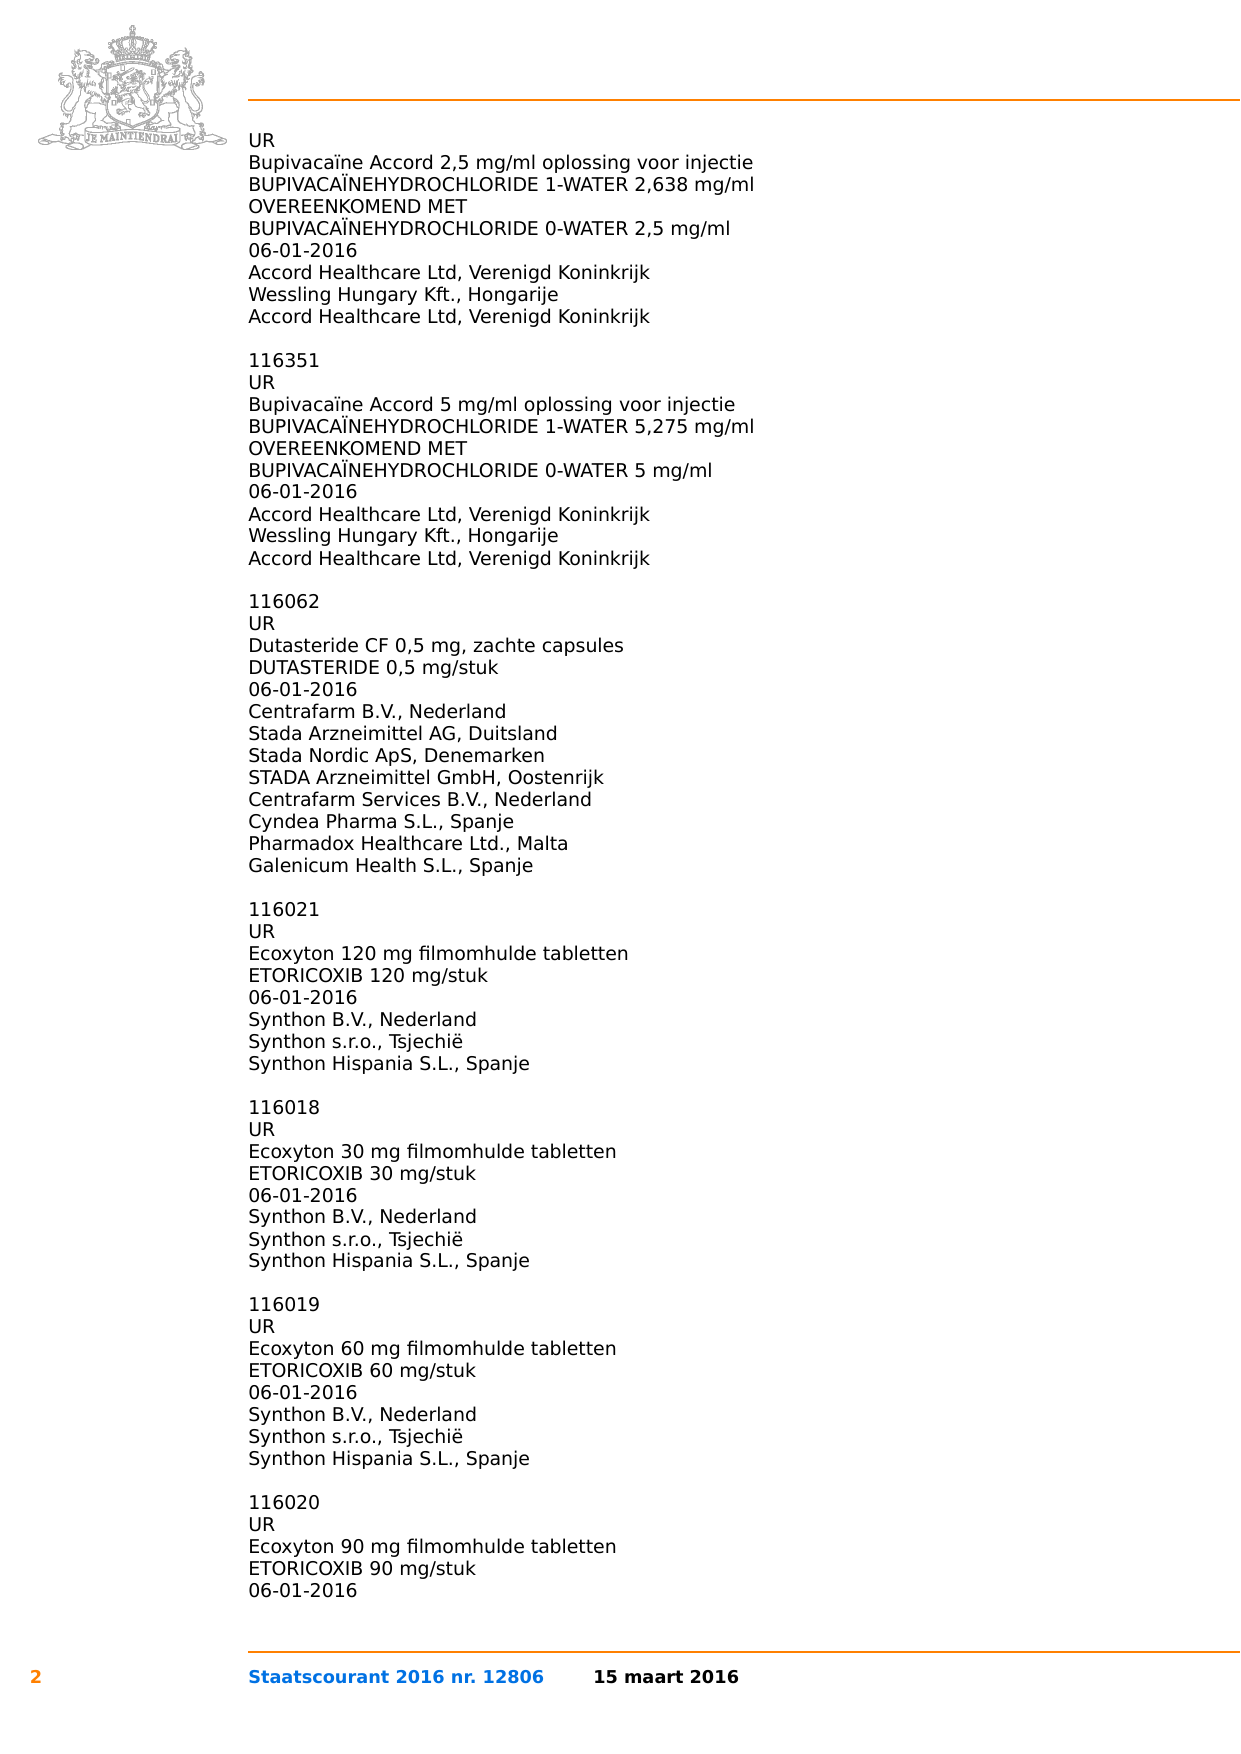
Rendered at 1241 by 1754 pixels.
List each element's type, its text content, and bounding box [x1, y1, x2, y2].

text Synthon Hispania S.L., Spanje [248, 1448, 1163, 1470]
text OVEREENKOMEND MET [248, 196, 1163, 218]
text STADA Arzneimittel GmbH, Oostenrijk [248, 767, 1163, 789]
text UR [248, 1514, 1163, 1536]
text 116351 [248, 349, 1163, 372]
text 116018 [248, 1097, 1163, 1118]
text Pharmadox Healthcare Ltd., Malta [248, 833, 1163, 855]
text Galenicum Health S.L., Spanje [248, 855, 1163, 877]
text Centrafarm B.V., Nederland [248, 701, 1163, 723]
text UR [248, 921, 1163, 943]
text 06-01-2016 [248, 987, 1163, 1009]
text 06-01-2016 [248, 1184, 1163, 1206]
text Ecoxyton 60 mg filmomhulde tabletten [248, 1338, 1163, 1360]
text UR [248, 1316, 1163, 1338]
text Stada Arzneimittel AG, Duitsland [248, 723, 1163, 745]
text 06-01-2016 [248, 679, 1163, 701]
text 06-01-2016 [248, 240, 1163, 262]
text Synthon B.V., Nederland [248, 1009, 1163, 1031]
text 116062 [248, 591, 1163, 613]
text UR [248, 372, 1163, 393]
text UR [248, 1118, 1163, 1141]
text UR [248, 130, 1163, 152]
text Synthon B.V., Nederland [248, 1404, 1163, 1426]
text 116020 [248, 1492, 1163, 1514]
text Synthon s.r.o., Tsjechië [248, 1228, 1163, 1250]
text Synthon Hispania S.L., Spanje [248, 1053, 1163, 1075]
text ETORICOXIB 30 mg/stuk [248, 1162, 1163, 1184]
text BUPIVACAÏNEHYDROCHLORIDE 1-WATER 2,638 mg/ml [248, 174, 1163, 196]
text 06-01-2016 [248, 481, 1163, 503]
text Bupivacaïne Accord 2,5 mg/ml oplossing voor injectie [248, 152, 1163, 174]
text 116021 [248, 899, 1163, 921]
text Centrafarm Services B.V., Nederland [248, 789, 1163, 811]
text Synthon B.V., Nederland [248, 1206, 1163, 1228]
text 06-01-2016 [248, 1580, 1163, 1602]
text Accord Healthcare Ltd, Verenigd Koninkrijk [248, 262, 1163, 284]
text BUPIVACAÏNEHYDROCHLORIDE 0-WATER 5 mg/ml [248, 459, 1163, 481]
text Synthon Hispania S.L., Spanje [248, 1250, 1163, 1272]
text Accord Healthcare Ltd, Verenigd Koninkrijk [248, 547, 1163, 569]
text BUPIVACAÏNEHYDROCHLORIDE 0-WATER 2,5 mg/ml [248, 218, 1163, 240]
text Dutasteride CF 0,5 mg, zachte capsules [248, 635, 1163, 657]
text 116019 [248, 1294, 1163, 1316]
text Ecoxyton 30 mg filmomhulde tabletten [248, 1141, 1163, 1162]
text Wessling Hungary Kft., Hongarije [248, 525, 1163, 547]
text 06-01-2016 [248, 1382, 1163, 1404]
text Stada Nordic ApS, Denemarken [248, 745, 1163, 767]
text Accord Healthcare Ltd, Verenigd Koninkrijk [248, 306, 1163, 328]
picture [38, 25, 227, 150]
text Wessling Hungary Kft., Hongarije [248, 284, 1163, 306]
text ETORICOXIB 60 mg/stuk [248, 1360, 1163, 1382]
text Synthon s.r.o., Tsjechië [248, 1031, 1163, 1053]
text DUTASTERIDE 0,5 mg/stuk [248, 657, 1163, 679]
text ETORICOXIB 90 mg/stuk [248, 1558, 1163, 1580]
text ETORICOXIB 120 mg/stuk [248, 965, 1163, 987]
text Cyndea Pharma S.L., Spanje [248, 811, 1163, 833]
text Bupivacaïne Accord 5 mg/ml oplossing voor injectie [248, 393, 1163, 416]
text Ecoxyton 120 mg filmomhulde tabletten [248, 943, 1163, 965]
text Synthon s.r.o., Tsjechië [248, 1426, 1163, 1448]
text Accord Healthcare Ltd, Verenigd Koninkrijk [248, 503, 1163, 525]
text OVEREENKOMEND MET [248, 437, 1163, 459]
text Ecoxyton 90 mg filmomhulde tabletten [248, 1536, 1163, 1558]
text BUPIVACAÏNEHYDROCHLORIDE 1-WATER 5,275 mg/ml [248, 416, 1163, 437]
text UR [248, 613, 1163, 635]
